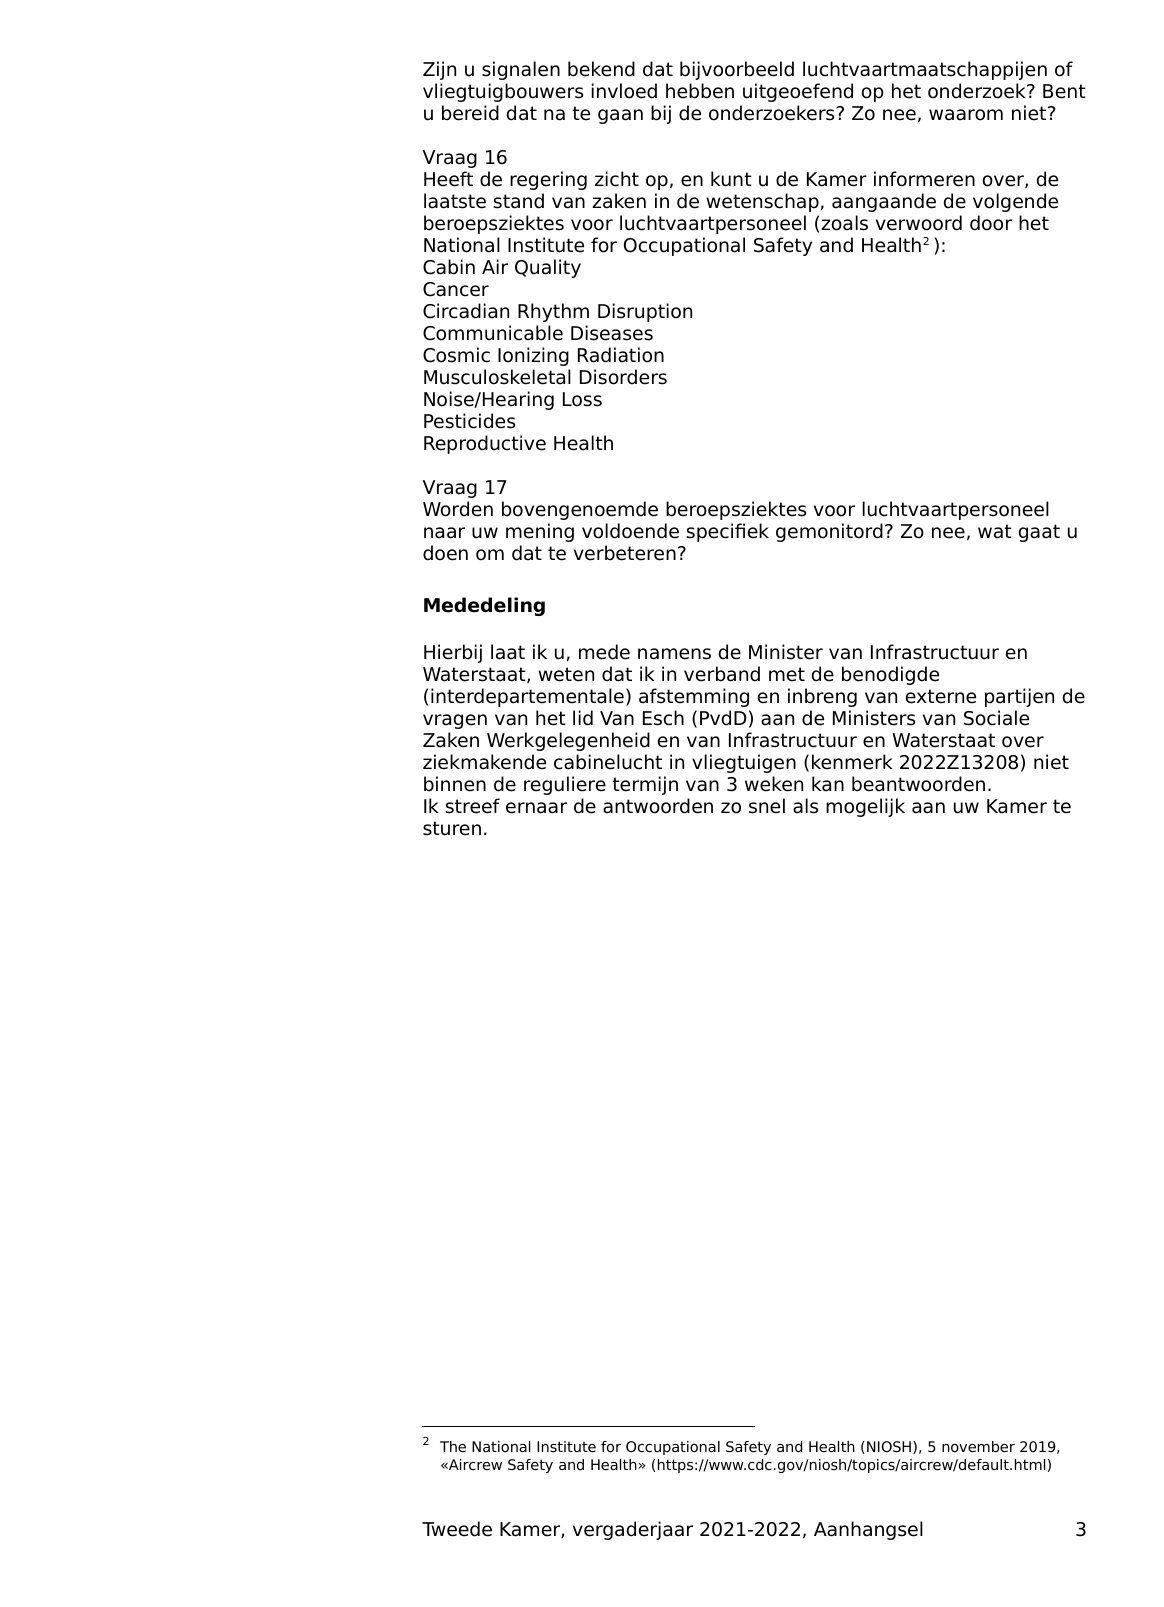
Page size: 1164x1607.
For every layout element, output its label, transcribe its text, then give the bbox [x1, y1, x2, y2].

text Worden bovengenoemde beroepsziektes voor luchtvaartpersoneel naar uw mening voldoende specifiek gemonitord? Zo nee, wat gaat u doen om dat te verbeteren? [422, 499, 1087, 565]
text Communicable Diseases [422, 323, 1087, 345]
text Musculoskeletal Disorders [422, 367, 1087, 389]
subtitle Mededeling [422, 595, 1087, 617]
text Cosmic Ionizing Radiation [422, 345, 1087, 367]
text Noise/Hearing Loss [422, 389, 1087, 411]
text Pesticides [422, 411, 1087, 433]
text Zijn u signalen bekend dat bijvoorbeeld luchtvaartmaatschappijen of vliegtuigbouwers invloed hebben uitgeoefend op het onderzoek? Bent u bereid dat na te gaan bij de onderzoekers? Zo nee, waarom niet? [422, 59, 1087, 125]
text Cabin Air Quality [422, 257, 1087, 279]
text Vraag 17 [422, 477, 1087, 499]
text Circadian Rhythm Disruption [422, 301, 1087, 323]
text The National Institute for Occupational Safety and Health (NIOSH), 5 november 2019, «Aircrew Safety and Health» (https://www.cdc.gov/niosh/topics/aircrew/default.html) [422, 1435, 1087, 1474]
text Vraag 16 [422, 147, 1087, 169]
text Ik streef ernaar de antwoorden zo snel als mogelijk aan uw Kamer te sturen. [422, 796, 1087, 840]
text Reproductive Health [422, 433, 1087, 455]
text Cancer [422, 279, 1087, 301]
text Heeft de regering zicht op, en kunt u de Kamer informeren over, de laatste stand van zaken in de wetenschap, aangaande de volgende beroepsziektes voor luchtvaartpersoneel (zoals verwoord door het National Institute for Occupational Safety and Health): [422, 169, 1087, 257]
text Hierbij laat ik u, mede namens de Minister van Infrastructuur en Waterstaat, weten dat ik in verband met de benodigde (interdepartementale) afstemming en inbreng van externe partijen de vragen van het lid Van Esch (PvdD) aan de Ministers van Sociale Zaken Werkgelegenheid en van Infrastructuur en Waterstaat over ziekmakende cabinelucht in vliegtuigen (kenmerk 2022Z13208) niet binnen de reguliere termijn van 3 weken kan beantwoorden. [422, 642, 1087, 796]
